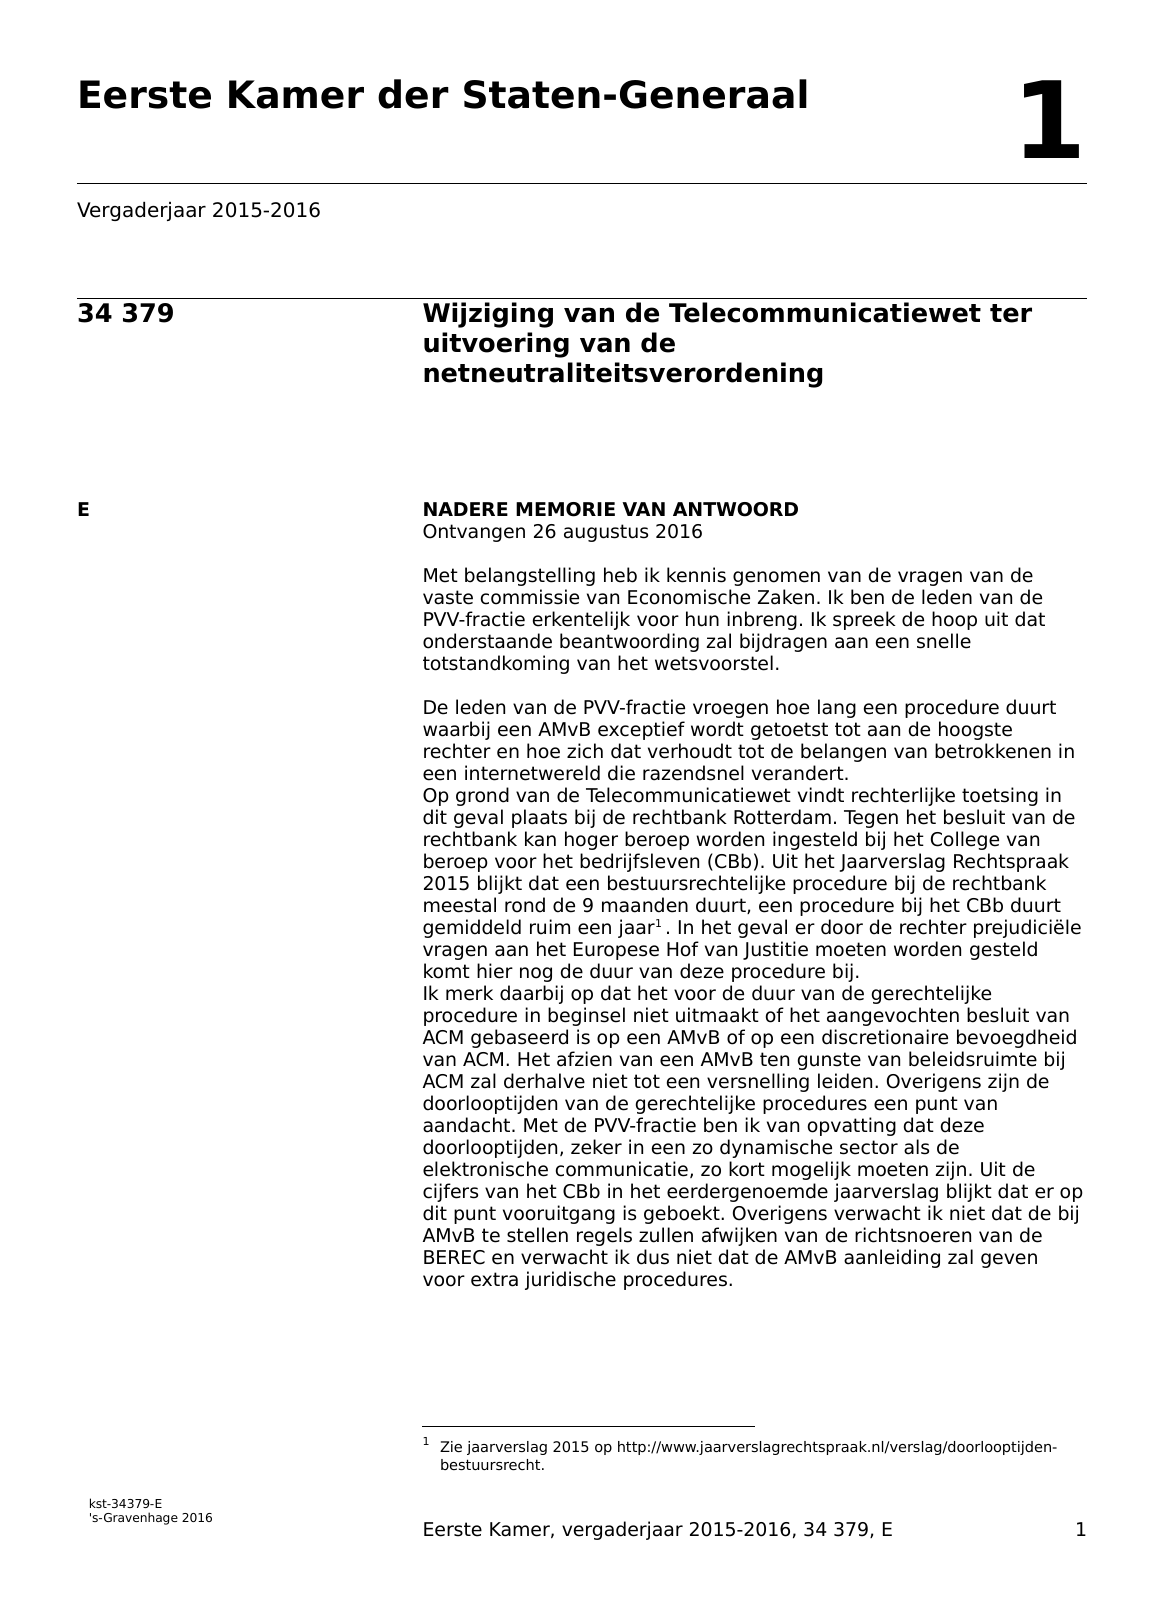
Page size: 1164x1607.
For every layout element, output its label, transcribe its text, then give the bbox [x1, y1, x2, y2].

text Ontvangen 26 augustus 2016 [422, 521, 1087, 543]
table_header 1 [886, 59, 1087, 183]
text 's-Gravenhage 2016 [88, 1511, 323, 1525]
text kst-34379-E [88, 1497, 323, 1511]
subtitle 34 379 Wijziging van de Telecommunicatiewet ter uitvoering van de netneutraliteitsverordening [77, 299, 1087, 388]
text Op grond van de Telecommunicatiewet vindt rechterlijke toetsing in dit geval plaats bij de rechtbank Rotterdam. Tegen het besluit van de rechtbank kan hoger beroep worden ingesteld bij het College van beroep voor het bedrijfsleven (CBb). Uit het Jaarverslag Rechtspraak 2015 blijkt dat een bestuursrechtelijke procedure bij de rechtbank meestal rond de 9 maanden duurt, een procedure bij het CBb duurt gemiddeld ruim een jaar. In het geval er door de rechter prejudiciële vragen aan het Europese Hof van Justitie moeten worden gesteld komt hier nog de duur van deze procedure bij. [422, 785, 1087, 983]
text Ik merk daarbij op dat het voor de duur van de gerechtelijke procedure in beginsel niet uitmaakt of het aangevochten besluit van ACM gebaseerd is op een AMvB of op een discretionaire bevoegdheid van ACM. Het afzien van een AMvB ten gunste van beleidsruimte bij ACM zal derhalve niet tot een versnelling leiden. Overigens zijn de doorlooptijden van de gerechtelijke procedures een punt van aandacht. Met de PVV-fractie ben ik van opvatting dat deze doorlooptijden, zeker in een zo dynamische sector als de elektronische communicatie, zo kort mogelijk moeten zijn. Uit de cijfers van het CBb in het eerdergenoemde jaarverslag blijkt dat er op dit punt vooruitgang is geboekt. Overigens verwacht ik niet dat de bij AMvB te stellen regels zullen afwijken van de richtsnoeren van de BEREC en verwacht ik dus niet dat de AMvB aanleiding zal geven voor extra juridische procedures. [422, 983, 1087, 1291]
table_cell Vergaderjaar 2015-2016 [77, 184, 1087, 298]
text Zie jaarverslag 2015 op http://www.jaarverslagrechtspraak.nl/verslag/doorlooptijden-bestuursrecht. [422, 1435, 1087, 1474]
table_header Eerste Kamer der Staten-Generaal [77, 59, 886, 183]
text Met belangstelling heb ik kennis genomen van de vragen van de vaste commissie van Economische Zaken. Ik ben de leden van de PVV-fractie erkentelijk voor hun inbreng. Ik spreek de hoop uit dat onderstaande beantwoording zal bijdragen aan een snelle totstandkoming van het wetsvoorstel. [422, 565, 1087, 675]
text De leden van de PVV-fractie vroegen hoe lang een procedure duurt waarbij een AMvB exceptief wordt getoetst tot aan de hoogste rechter en hoe zich dat verhoudt tot de belangen van betrokkenen in een internetwereld die razendsnel verandert. [422, 697, 1087, 785]
subtitle E NADERE MEMORIE VAN ANTWOORD [77, 499, 1087, 521]
